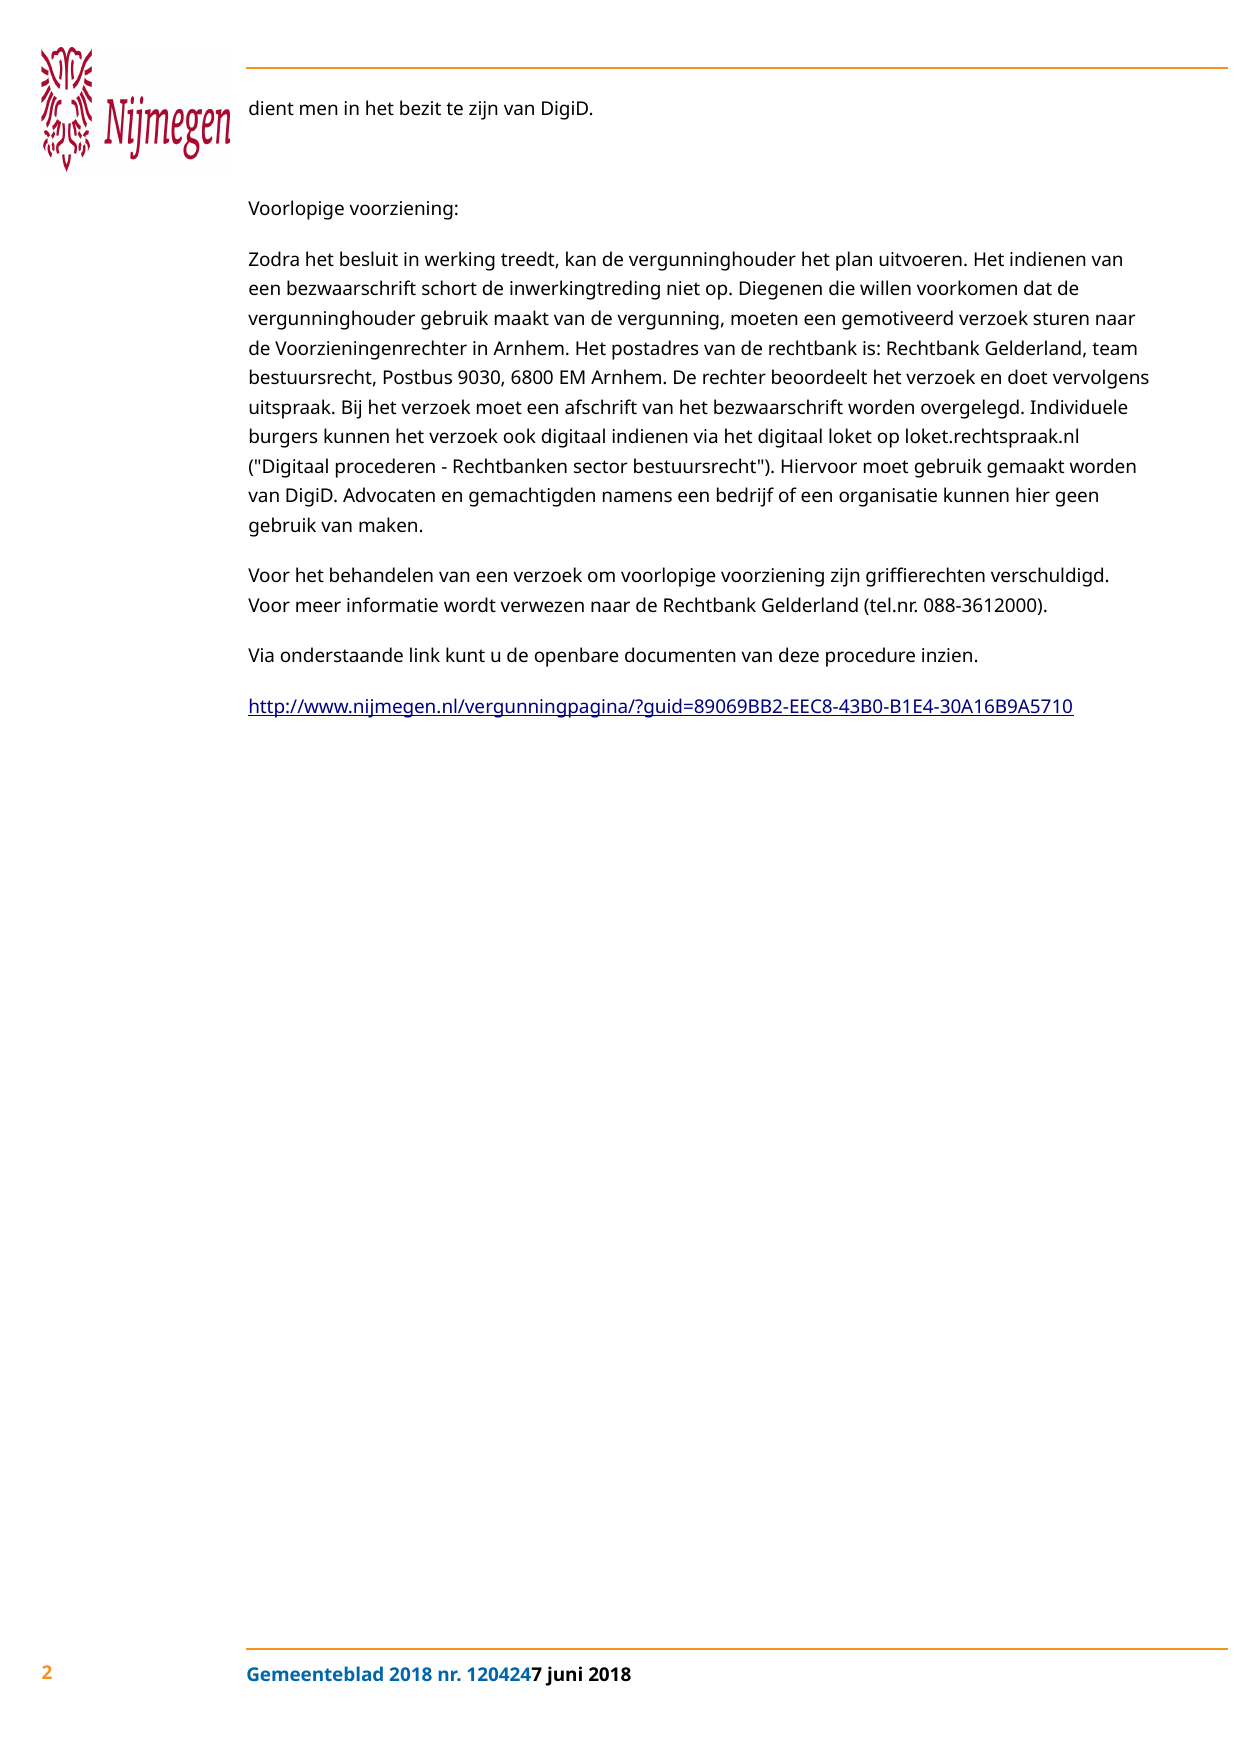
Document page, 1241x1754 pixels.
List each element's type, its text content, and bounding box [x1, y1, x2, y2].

text dient men in het bezit te zijn van DigiD. [248, 95, 1152, 121]
picture [41, 47, 231, 172]
text http://www.nijmegen.nl/vergunningpagina/?guid=89069BB2-EEC8-43B0-B1E4-30A16B9A5710 [248, 693, 1152, 719]
text Zodra het besluit in werking treedt, kan de vergunninghouder het plan uitvoeren. Het indienen van een bezwaarschrift schort de inwerkingtreding niet op. Diegenen die willen voorkomen dat de vergunninghouder gebruik maakt van de vergunning, moeten een gemotiveerd verzoek sturen naar de Voorzieningenrechter in Arnhem. Het postadres van de rechtbank is: Rechtbank Gelderland, team bestuursrecht, Postbus 9030, 6800 EM Arnhem. De rechter beoordeelt het verzoek en doet vervolgens uitspraak. Bij het verzoek moet een afschrift van het bezwaarschrift worden overgelegd. Individuele burgers kunnen het verzoek ook digitaal indienen via het digitaal loket op loket.rechtspraak.nl ("Digitaal procederen - Rechtbanken sector bestuursrecht"). Hiervoor moet gebruik gemaakt worden van DigiD. Advocaten en gemachtigden namens een bedrijf of een organisatie kunnen hier geen gebruik van maken. [248, 246, 1152, 538]
text Via onderstaande link kunt u de openbare documenten van deze procedure inzien. [248, 643, 1152, 668]
text Voorlopige voorziening: [248, 196, 1152, 221]
text Voor het behandelen van een verzoek om voorlopige voorziening zijn griffierechten verschuldigd. Voor meer informatie wordt verwezen naar de Rechtbank Gelderland (tel.nr. 088-3612000). [248, 563, 1152, 618]
